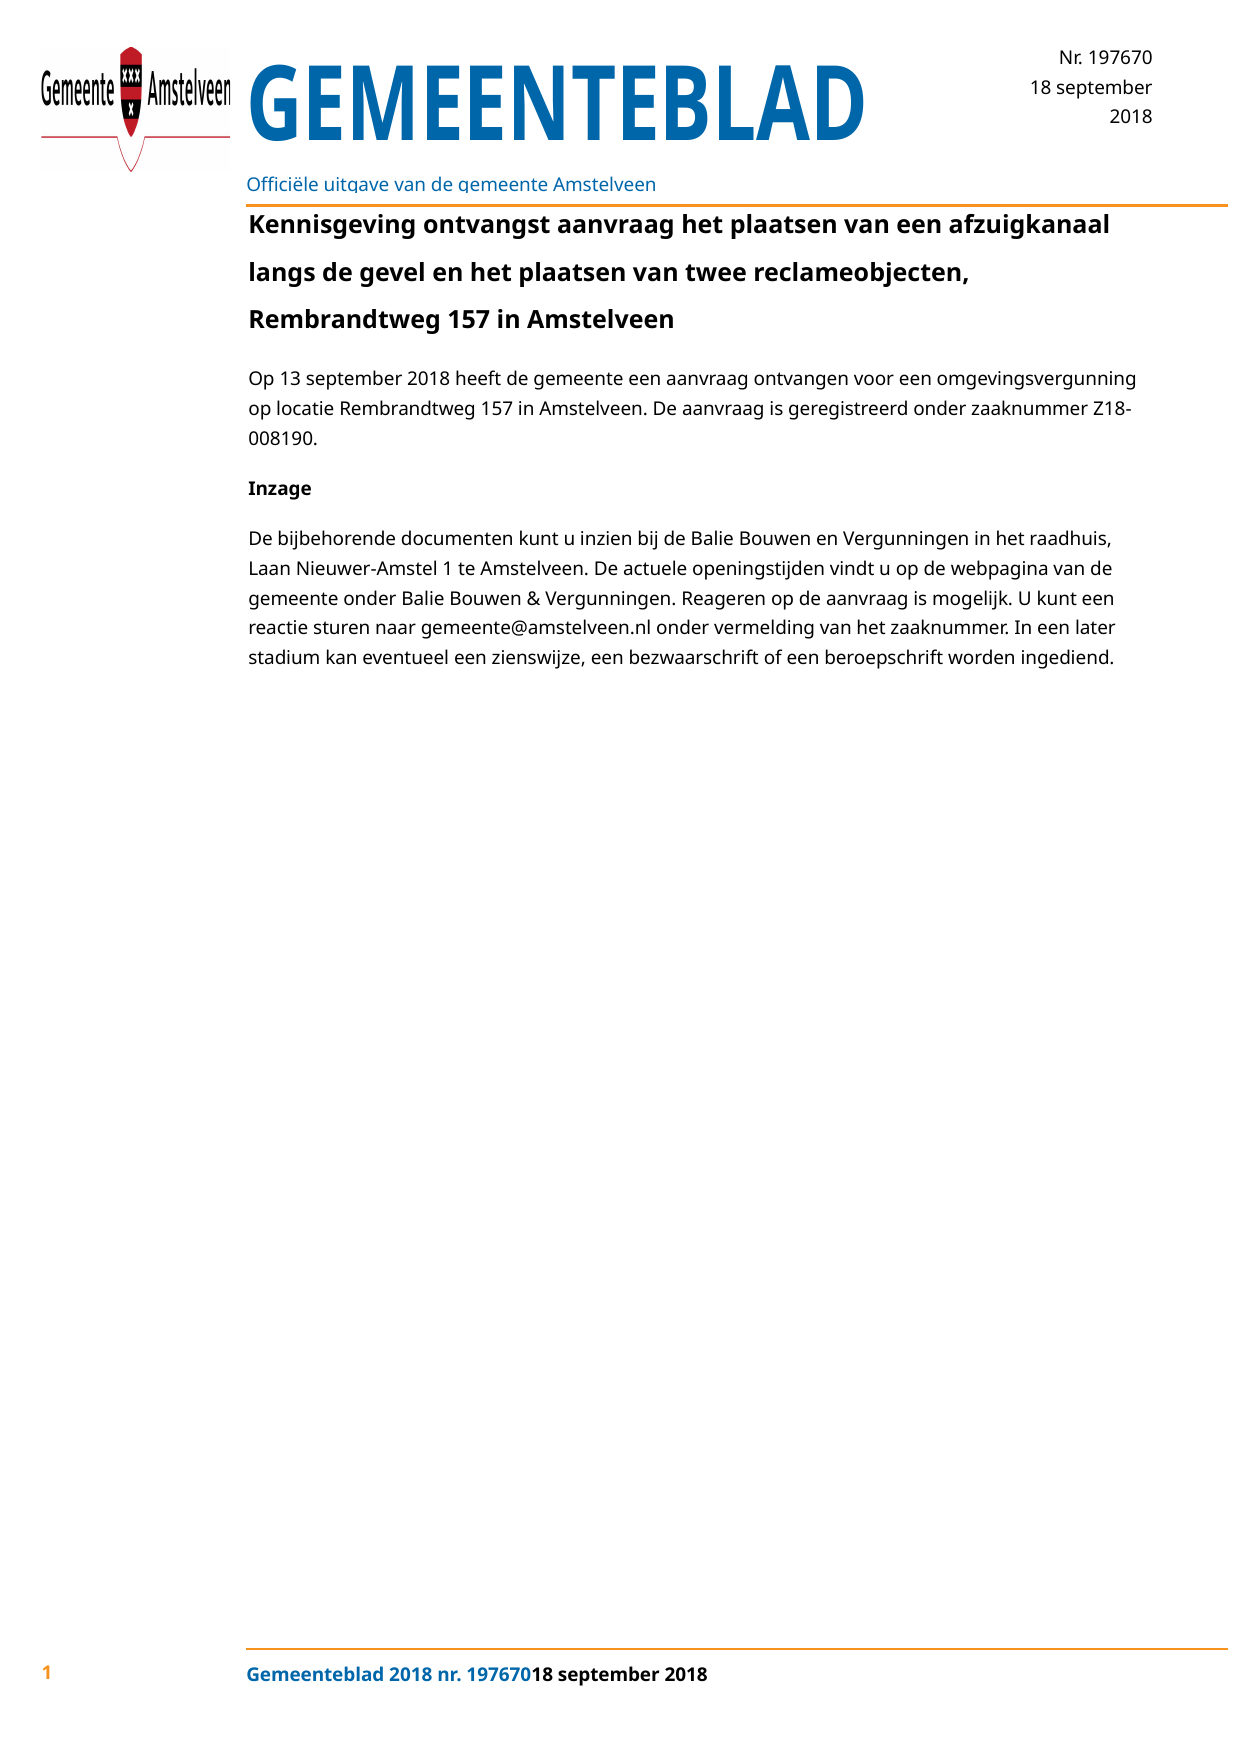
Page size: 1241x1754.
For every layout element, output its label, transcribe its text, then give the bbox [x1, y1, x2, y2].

text Inzage [248, 475, 1152, 501]
picture [41, 47, 231, 172]
text Kennisgeving ontvangst aanvraag het plaatsen van een afzuigkanaal langs de gevel en het plaatsen van twee reclameobjecten, Rembrandtweg 157 in Amstelveen [248, 207, 1152, 336]
text De bijbehorende documenten kunt u inzien bij de Balie Bouwen en Vergunningen in het raadhuis, Laan Nieuwer-Amstel 1 te Amstelveen. De actuele openingstijden vindt u op de webpagina van de gemeente onder Balie Bouwen & Vergunningen. Reageren op de aanvraag is mogelijk. U kunt een reactie sturen naar gemeente@amstelveen.nl onder vermelding van het zaaknummer. In een later stadium kan eventueel een zienswijze, een bezwaarschrift of een beroepschrift worden ingediend. [248, 526, 1152, 669]
text Op 13 september 2018 heeft de gemeente een aanvraag ontvangen voor een omgevingsvergunning op locatie Rembrandtweg 157 in Amstelveen. De aanvraag is geregistreerd onder zaaknummer Z18-008190. [248, 366, 1152, 450]
